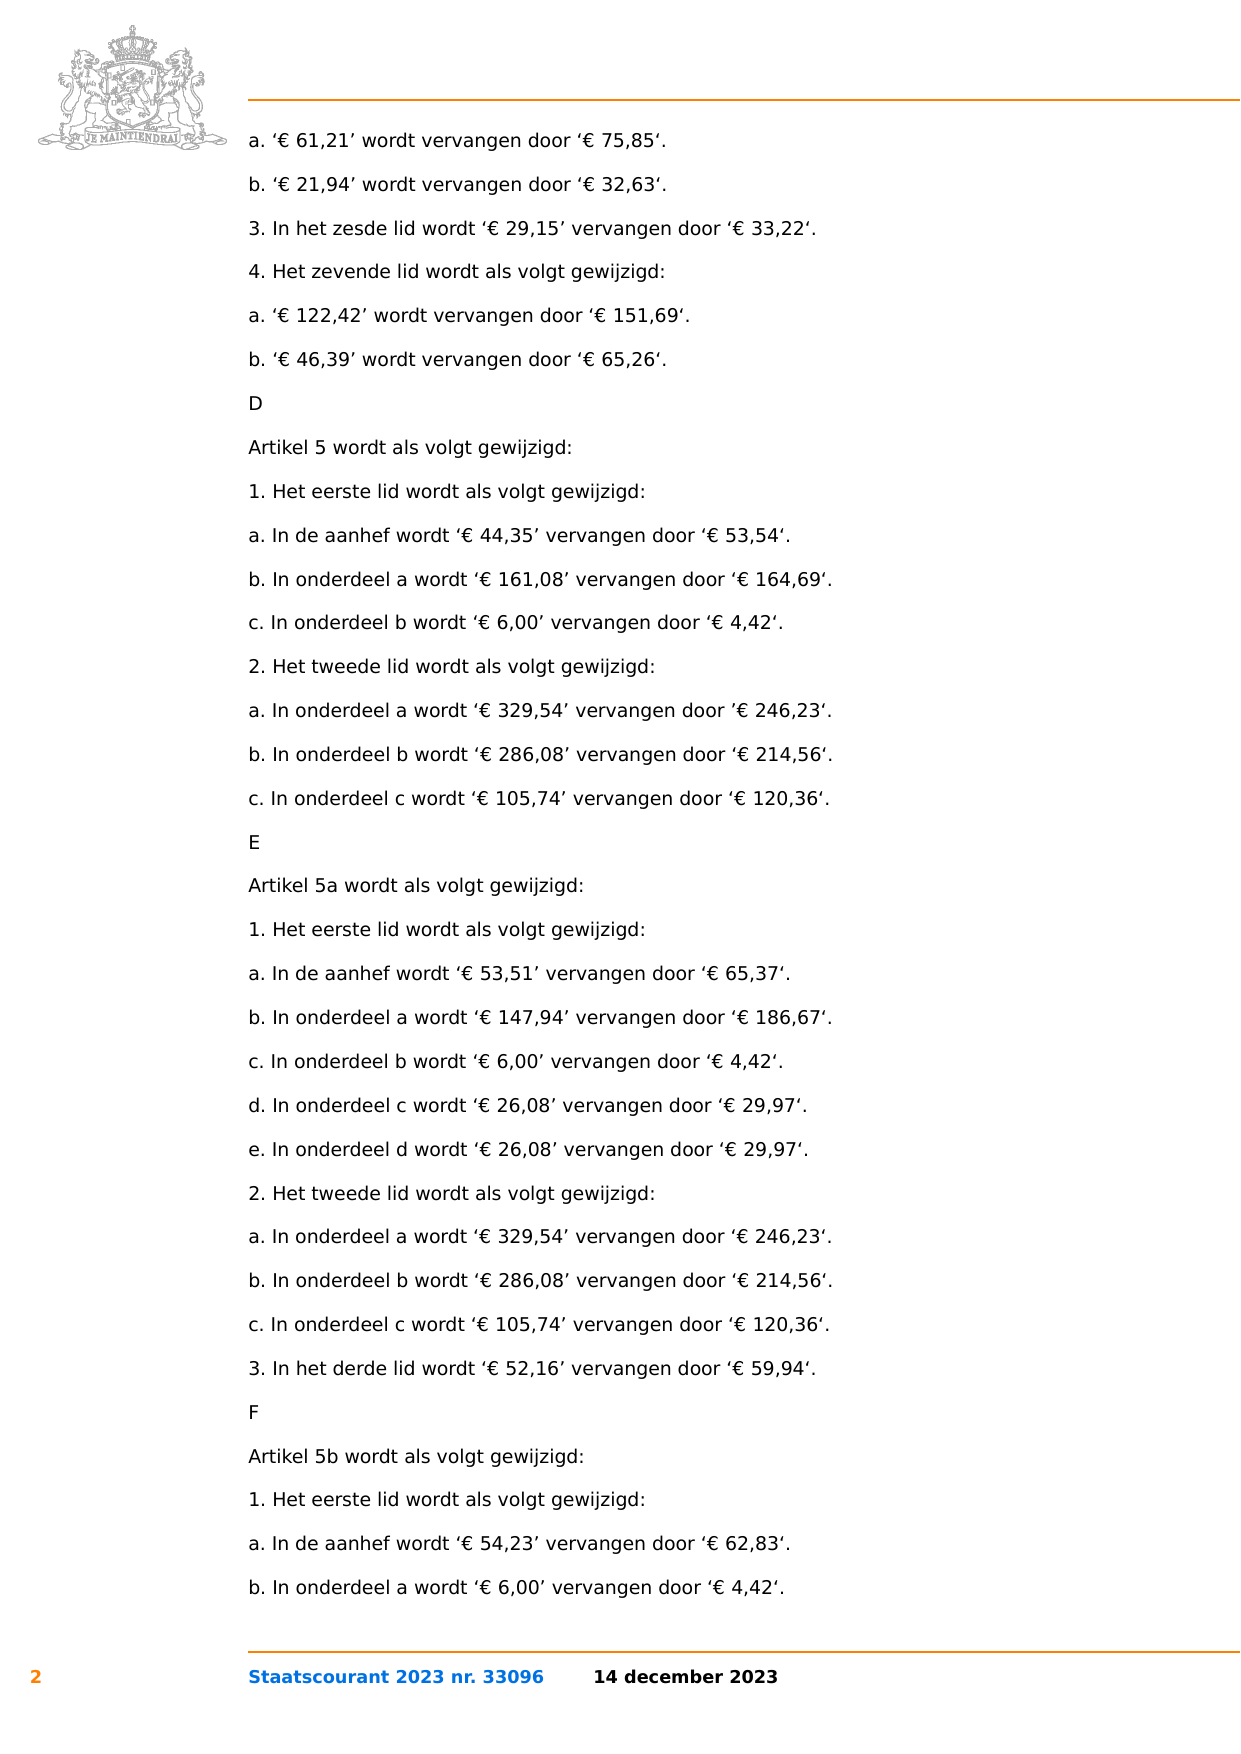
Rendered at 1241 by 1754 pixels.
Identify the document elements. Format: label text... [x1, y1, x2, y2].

text c. In onderdeel b wordt ‘€ 6,00’ vervangen door ‘€ 4,42‘. [248, 612, 1163, 634]
text a. In de aanhef wordt ‘€ 53,51’ vervangen door ‘€ 65,37‘. [248, 963, 1163, 985]
text 3. In het derde lid wordt ‘€ 52,16’ vervangen door ‘€ 59,94‘. [248, 1358, 1163, 1380]
text Artikel 5b wordt als volgt gewijzigd: [248, 1446, 1163, 1467]
text b. In onderdeel b wordt ‘€ 286,08’ vervangen door ‘€ 214,56‘. [248, 1270, 1163, 1292]
text 4. Het zevende lid wordt als volgt gewijzigd: [248, 261, 1163, 283]
text a. ‘€ 122,42’ wordt vervangen door ‘€ 151,69‘. [248, 305, 1163, 327]
picture [38, 25, 227, 150]
text 3. In het zesde lid wordt ‘€ 29,15’ vervangen door ‘€ 33,22‘. [248, 218, 1163, 239]
text d. In onderdeel c wordt ‘€ 26,08’ vervangen door ‘€ 29,97‘. [248, 1095, 1163, 1117]
text a. In de aanhef wordt ‘€ 44,35’ vervangen door ‘€ 53,54‘. [248, 524, 1163, 547]
text a. ‘€ 61,21’ wordt vervangen door ‘€ 75,85‘. [248, 130, 1163, 152]
text c. In onderdeel b wordt ‘€ 6,00’ vervangen door ‘€ 4,42‘. [248, 1051, 1163, 1073]
text 1. Het eerste lid wordt als volgt gewijzigd: [248, 1489, 1163, 1511]
text 2. Het tweede lid wordt als volgt gewijzigd: [248, 1182, 1163, 1204]
text c. In onderdeel c wordt ‘€ 105,74’ vervangen door ‘€ 120,36‘. [248, 788, 1163, 810]
text a. In onderdeel a wordt ‘€ 329,54’ vervangen door ’€ 246,23‘. [248, 700, 1163, 722]
text F [248, 1402, 1163, 1424]
text b. In onderdeel a wordt ‘€ 147,94’ vervangen door ‘€ 186,67‘. [248, 1007, 1163, 1029]
text b. ‘€ 21,94’ wordt vervangen door ‘€ 32,63‘. [248, 174, 1163, 196]
text b. In onderdeel a wordt ‘€ 161,08’ vervangen door ‘€ 164,69‘. [248, 568, 1163, 590]
text a. In de aanhef wordt ‘€ 54,23’ vervangen door ‘€ 62,83‘. [248, 1533, 1163, 1555]
text 1. Het eerste lid wordt als volgt gewijzigd: [248, 919, 1163, 941]
text E [248, 832, 1163, 853]
text 2. Het tweede lid wordt als volgt gewijzigd: [248, 656, 1163, 678]
text D [248, 393, 1163, 415]
text a. In onderdeel a wordt ‘€ 329,54’ vervangen door ‘€ 246,23‘. [248, 1226, 1163, 1248]
text Artikel 5a wordt als volgt gewijzigd: [248, 875, 1163, 897]
text 1. Het eerste lid wordt als volgt gewijzigd: [248, 481, 1163, 503]
text b. ‘€ 46,39’ wordt vervangen door ‘€ 65,26‘. [248, 349, 1163, 371]
text b. In onderdeel b wordt ‘€ 286,08’ vervangen door ‘€ 214,56‘. [248, 744, 1163, 766]
text c. In onderdeel c wordt ‘€ 105,74’ vervangen door ‘€ 120,36‘. [248, 1314, 1163, 1336]
text b. In onderdeel a wordt ‘€ 6,00’ vervangen door ‘€ 4,42‘. [248, 1577, 1163, 1599]
text Artikel 5 wordt als volgt gewijzigd: [248, 437, 1163, 459]
text e. In onderdeel d wordt ‘€ 26,08’ vervangen door ‘€ 29,97‘. [248, 1138, 1163, 1161]
